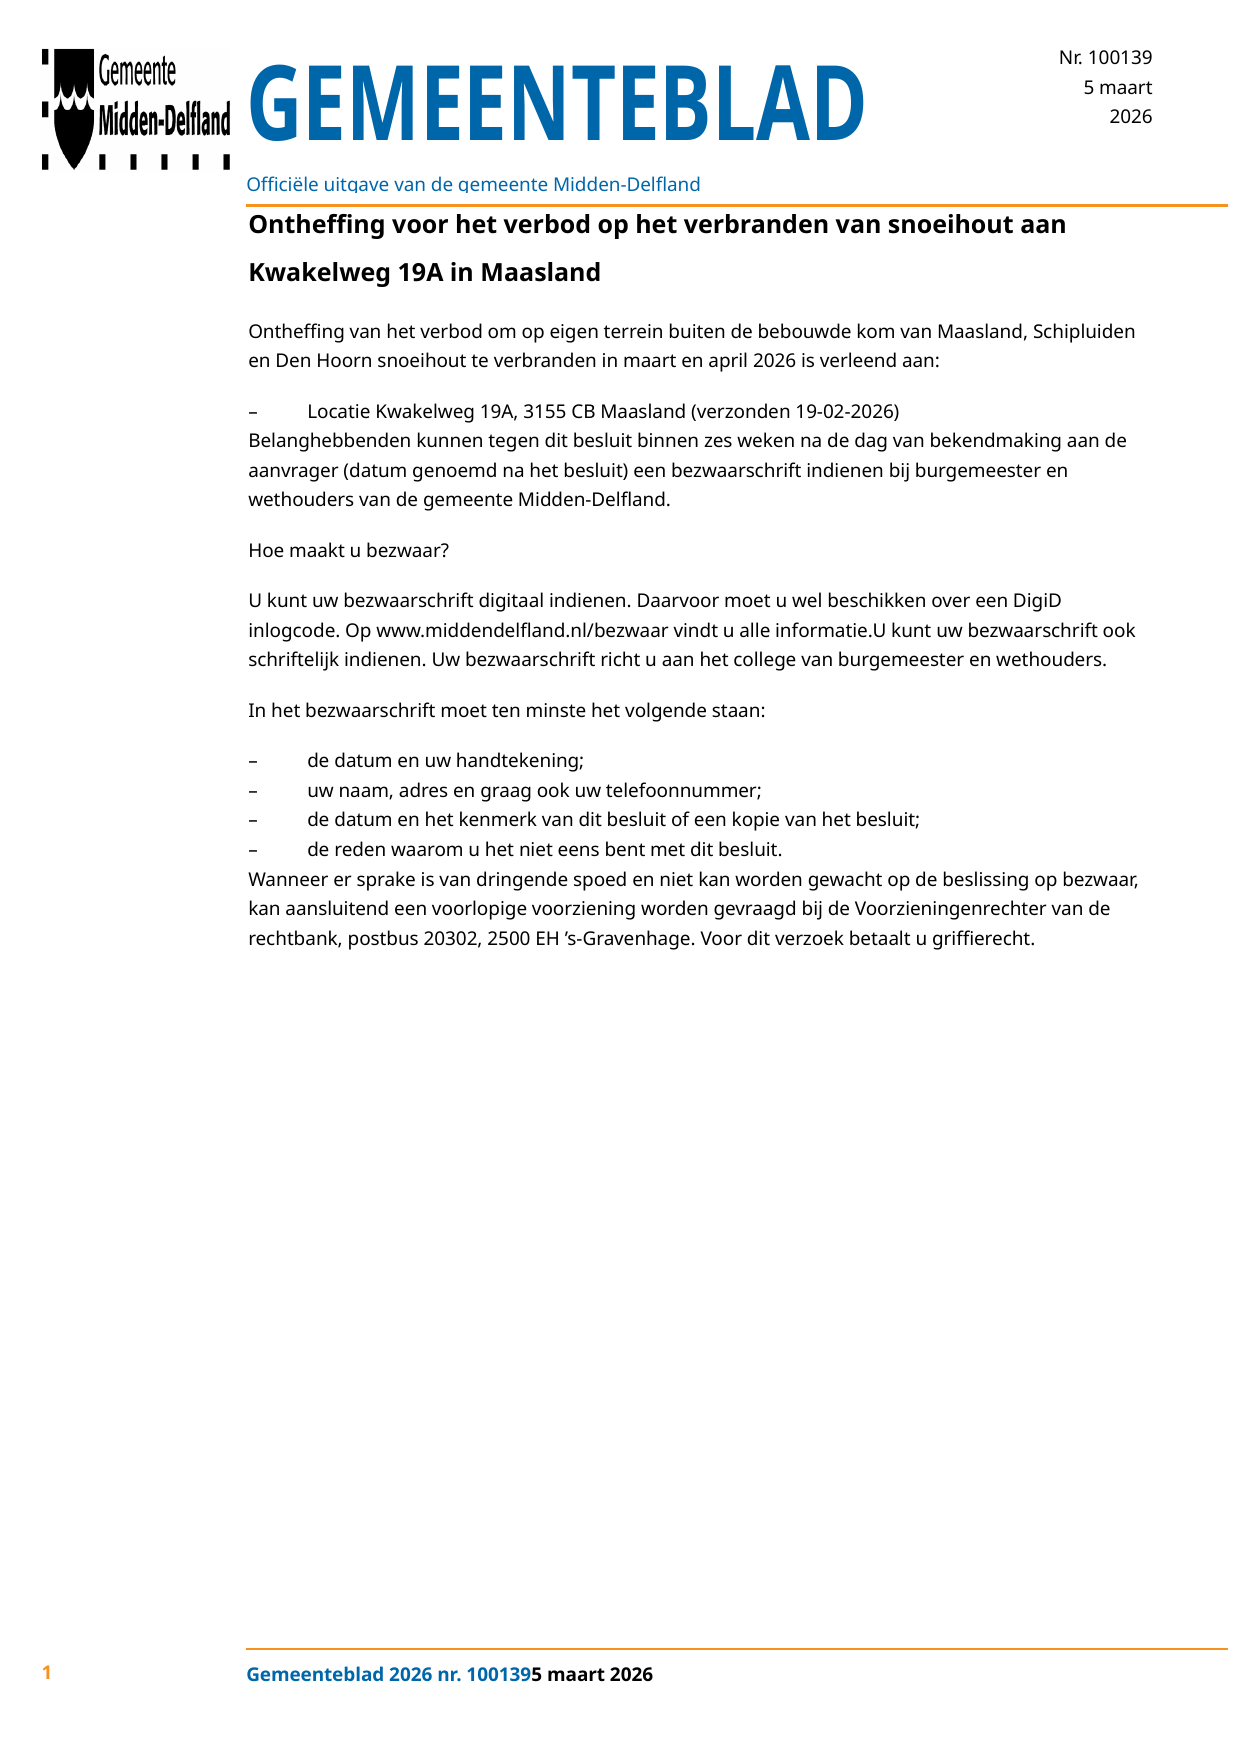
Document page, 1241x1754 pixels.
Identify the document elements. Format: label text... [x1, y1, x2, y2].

text In het bezwaarschrift moet ten minste het volgende staan: [248, 697, 1152, 723]
text Ontheffing voor het verbod op het verbranden van snoeihout aan Kwakelweg 19A in Maasland [248, 207, 1152, 288]
text ​Wanneer er sprake is van dringende spoed en niet kan worden gewacht op de beslissing op bezwaar, kan aansluitend een voorlopige voorziening worden gevraagd bij de Voorzieningenrechter van de rechtbank, postbus 20302, 2500 EH ’s-Gravenhage. Voor dit verzoek betaalt u griffierecht. [248, 866, 1152, 951]
text Ontheffing van het verbod om op eigen terrein buiten de bebouwde kom van Maasland, Schipluiden en Den Hoorn snoeihout te verbranden in maart en april 2026 is verleend aan: [248, 318, 1152, 373]
list de datum en uw handtekening; [248, 747, 1152, 773]
list Locatie Kwakelweg 19A, 3155 CB Maasland (verzonden 19-02-2026) [248, 398, 1152, 424]
text Hoe maakt u bezwaar? [248, 537, 1152, 563]
picture [41, 47, 231, 172]
text U kunt uw bezwaarschrift digitaal indienen. Daarvoor moet u wel beschikken over een DigiD inlogcode. Op www.middendelfland.nl/bezwaar vindt u alle informatie.U kunt uw bezwaarschrift ook schriftelijk indienen. Uw bezwaarschrift richt u aan het college van burgemeester en wethouders. [248, 587, 1152, 672]
text Belanghebbenden kunnen tegen dit besluit binnen zes weken na de dag van bekendmaking aan de aanvrager (datum genoemd na het besluit) een bezwaarschrift indienen bij burgemeester en wethouders van de gemeente Midden-Delfland. [248, 427, 1152, 512]
list uw naam, adres en graag ook uw telefoonnummer; [248, 777, 1152, 803]
list de datum en het kenmerk van dit besluit of een kopie van het besluit; [248, 807, 1152, 832]
list de reden waarom u het niet eens bent met dit besluit. [248, 836, 1152, 862]
